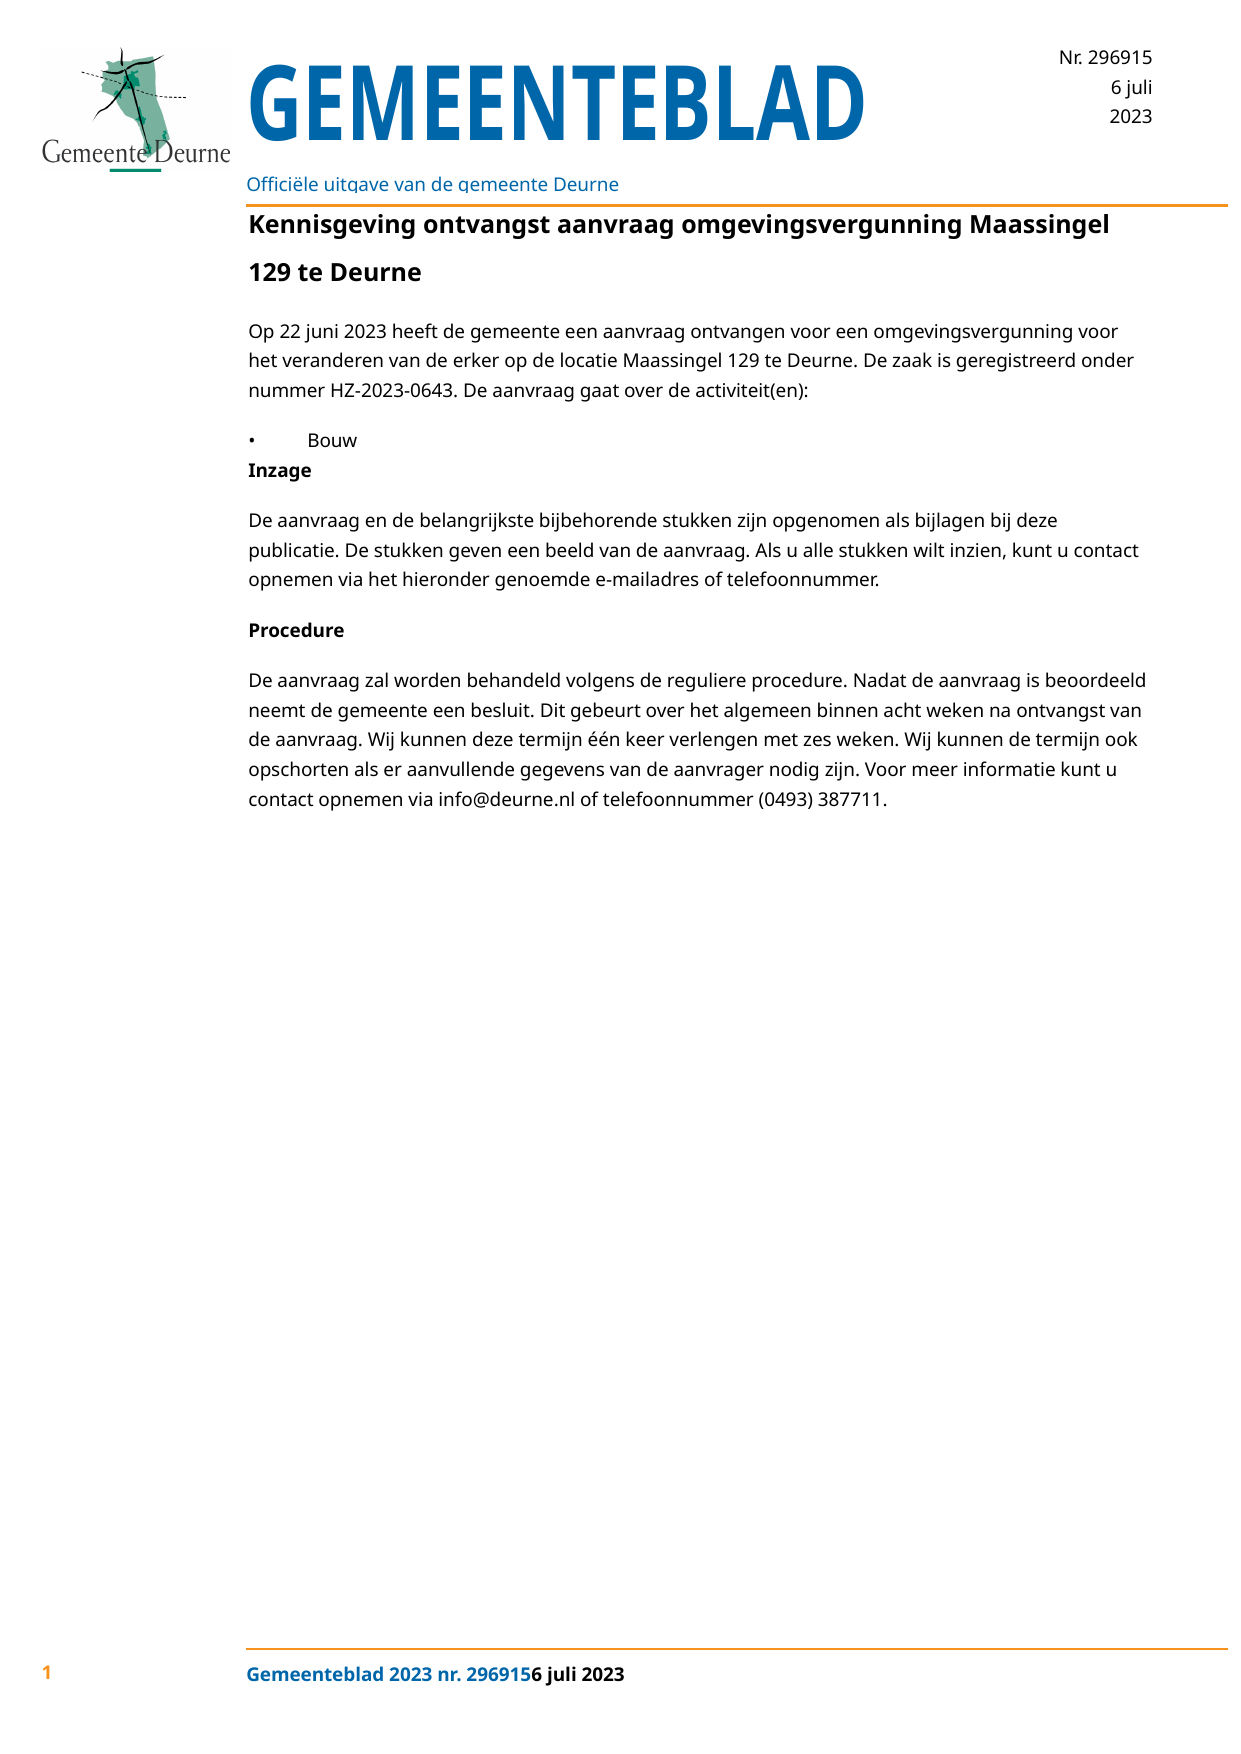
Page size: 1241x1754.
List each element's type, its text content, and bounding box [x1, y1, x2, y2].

text Kennisgeving ontvangst aanvraag omgevingsvergunning Maassingel 129 te Deurne [248, 207, 1152, 288]
list Bouw [248, 427, 1152, 453]
text De aanvraag zal worden behandeld volgens de reguliere procedure. Nadat de aanvraag is beoordeeld neemt de gemeente een besluit. Dit gebeurt over het algemeen binnen acht weken na ontvangst van de aanvraag. Wij kunnen deze termijn één keer verlengen met zes weken. Wij kunnen de termijn ook opschorten als er aanvullende gegevens van de aanvrager nodig zijn. Voor meer informatie kunt u contact opnemen via info@deurne.nl of telefoonnummer (0493) 387711. [248, 667, 1152, 812]
text Op 22 juni 2023 heeft de gemeente een aanvraag ontvangen voor een omgevingsvergunning voor het veranderen van de erker op de locatie Maassingel 129 te Deurne. De zaak is geregistreerd onder nummer HZ-2023-0643. De aanvraag gaat over de activiteit(en): [248, 318, 1152, 403]
text Procedure [248, 617, 1152, 643]
text De aanvraag en de belangrijkste bijbehorende stukken zijn opgenomen als bijlagen bij deze publicatie. De stukken geven een beeld van de aanvraag. Als u alle stukken wilt inzien, kunt u contact opnemen via het hieronder genoemde e-mailadres of telefoonnummer. [248, 507, 1152, 592]
picture [41, 47, 231, 172]
text Inzage [248, 457, 1152, 483]
